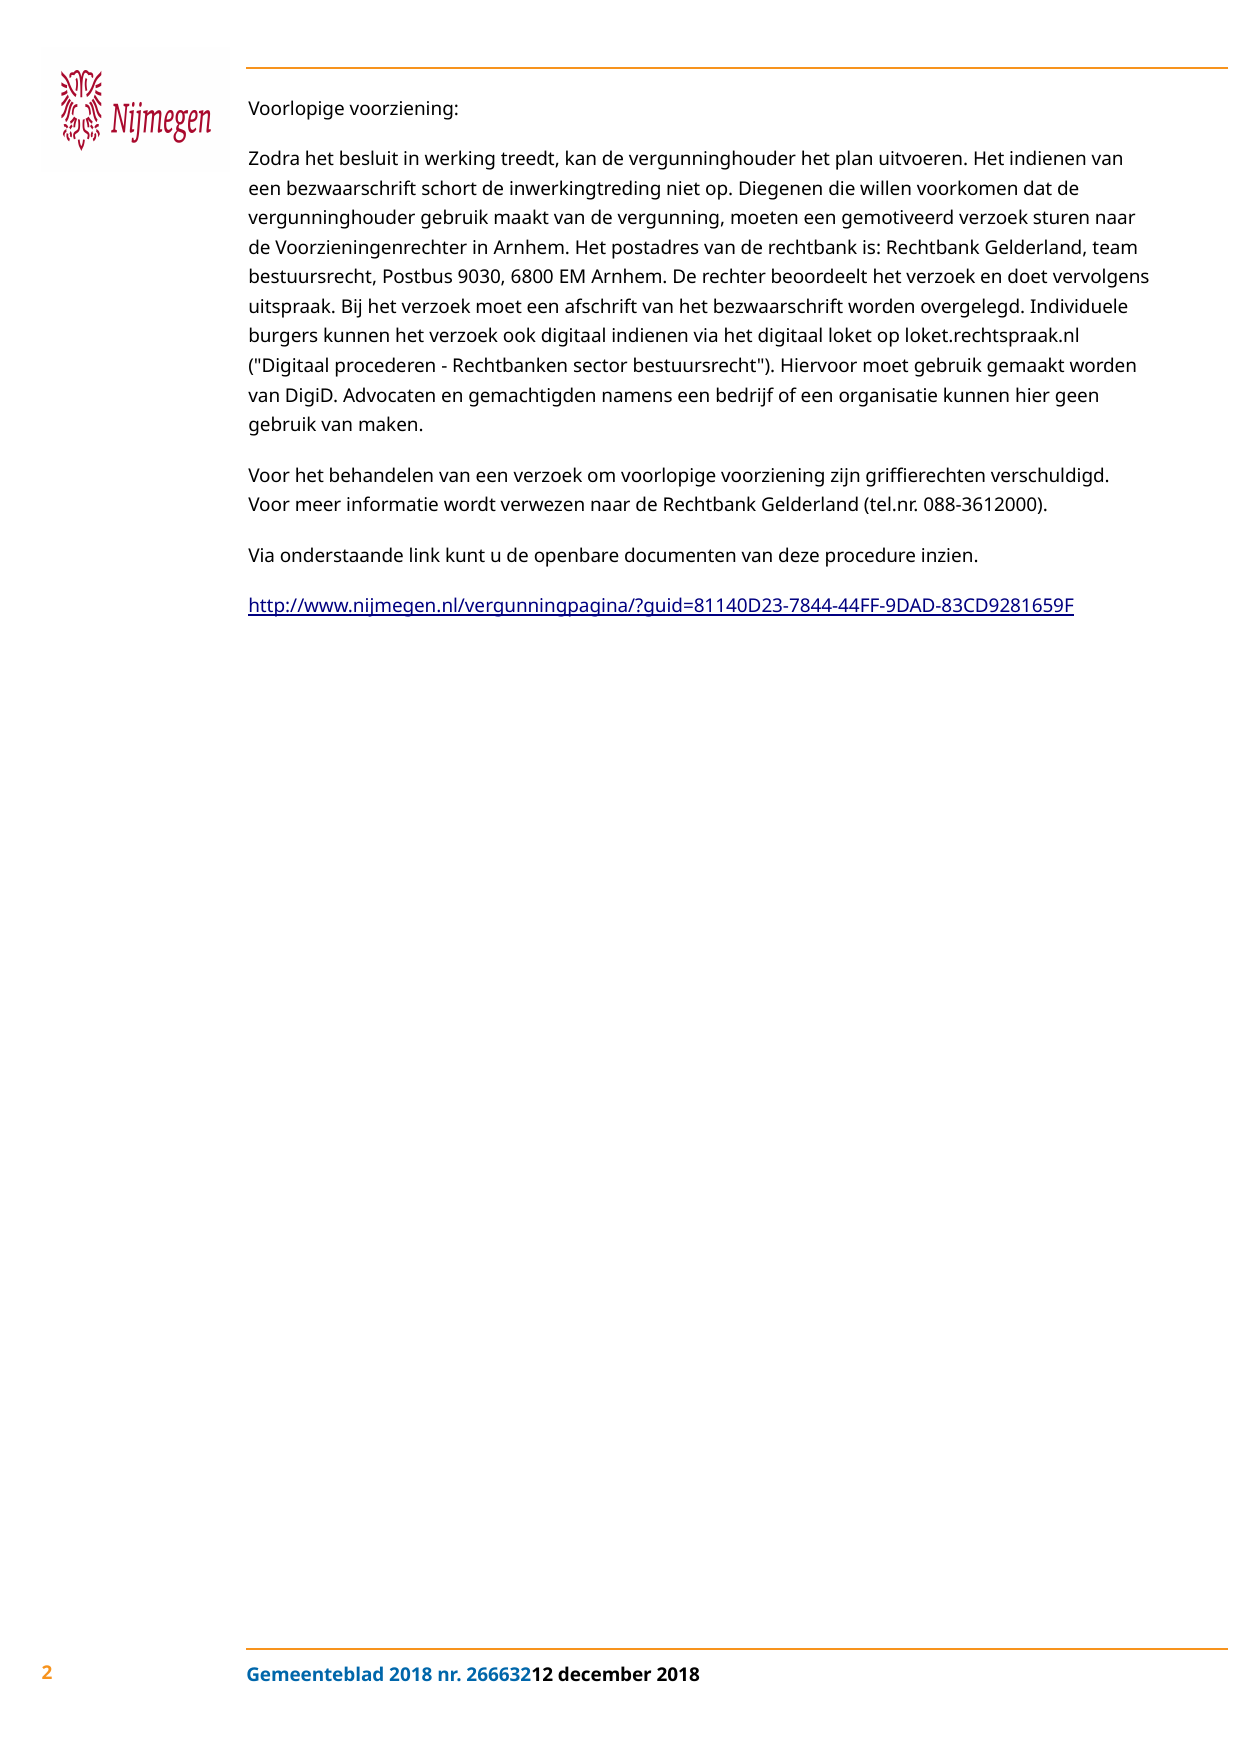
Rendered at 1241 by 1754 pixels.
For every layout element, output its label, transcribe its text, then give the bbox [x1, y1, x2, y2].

text Zodra het besluit in werking treedt, kan de vergunninghouder het plan uitvoeren. Het indienen van een bezwaarschrift schort de inwerkingtreding niet op. Diegenen die willen voorkomen dat de vergunninghouder gebruik maakt van de vergunning, moeten een gemotiveerd verzoek sturen naar de Voorzieningenrechter in Arnhem. Het postadres van de rechtbank is: Rechtbank Gelderland, team bestuursrecht, Postbus 9030, 6800 EM Arnhem. De rechter beoordeelt het verzoek en doet vervolgens uitspraak. Bij het verzoek moet een afschrift van het bezwaarschrift worden overgelegd. Individuele burgers kunnen het verzoek ook digitaal indienen via het digitaal loket op loket.rechtspraak.nl ("Digitaal procederen - Rechtbanken sector bestuursrecht"). Hiervoor moet gebruik gemaakt worden van DigiD. Advocaten en gemachtigden namens een bedrijf of een organisatie kunnen hier geen gebruik van maken. [248, 145, 1152, 437]
picture [41, 47, 231, 172]
text Voorlopige voorziening: [248, 95, 1152, 121]
text Voor het behandelen van een verzoek om voorlopige voorziening zijn griffierechten verschuldigd. Voor meer informatie wordt verwezen naar de Rechtbank Gelderland (tel.nr. 088-3612000). [248, 462, 1152, 517]
text Via onderstaande link kunt u de openbare documenten van deze procedure inzien. [248, 542, 1152, 568]
text http://www.nijmegen.nl/vergunningpagina/?guid=81140D23-7844-44FF-9DAD-83CD9281659F [248, 592, 1152, 618]
